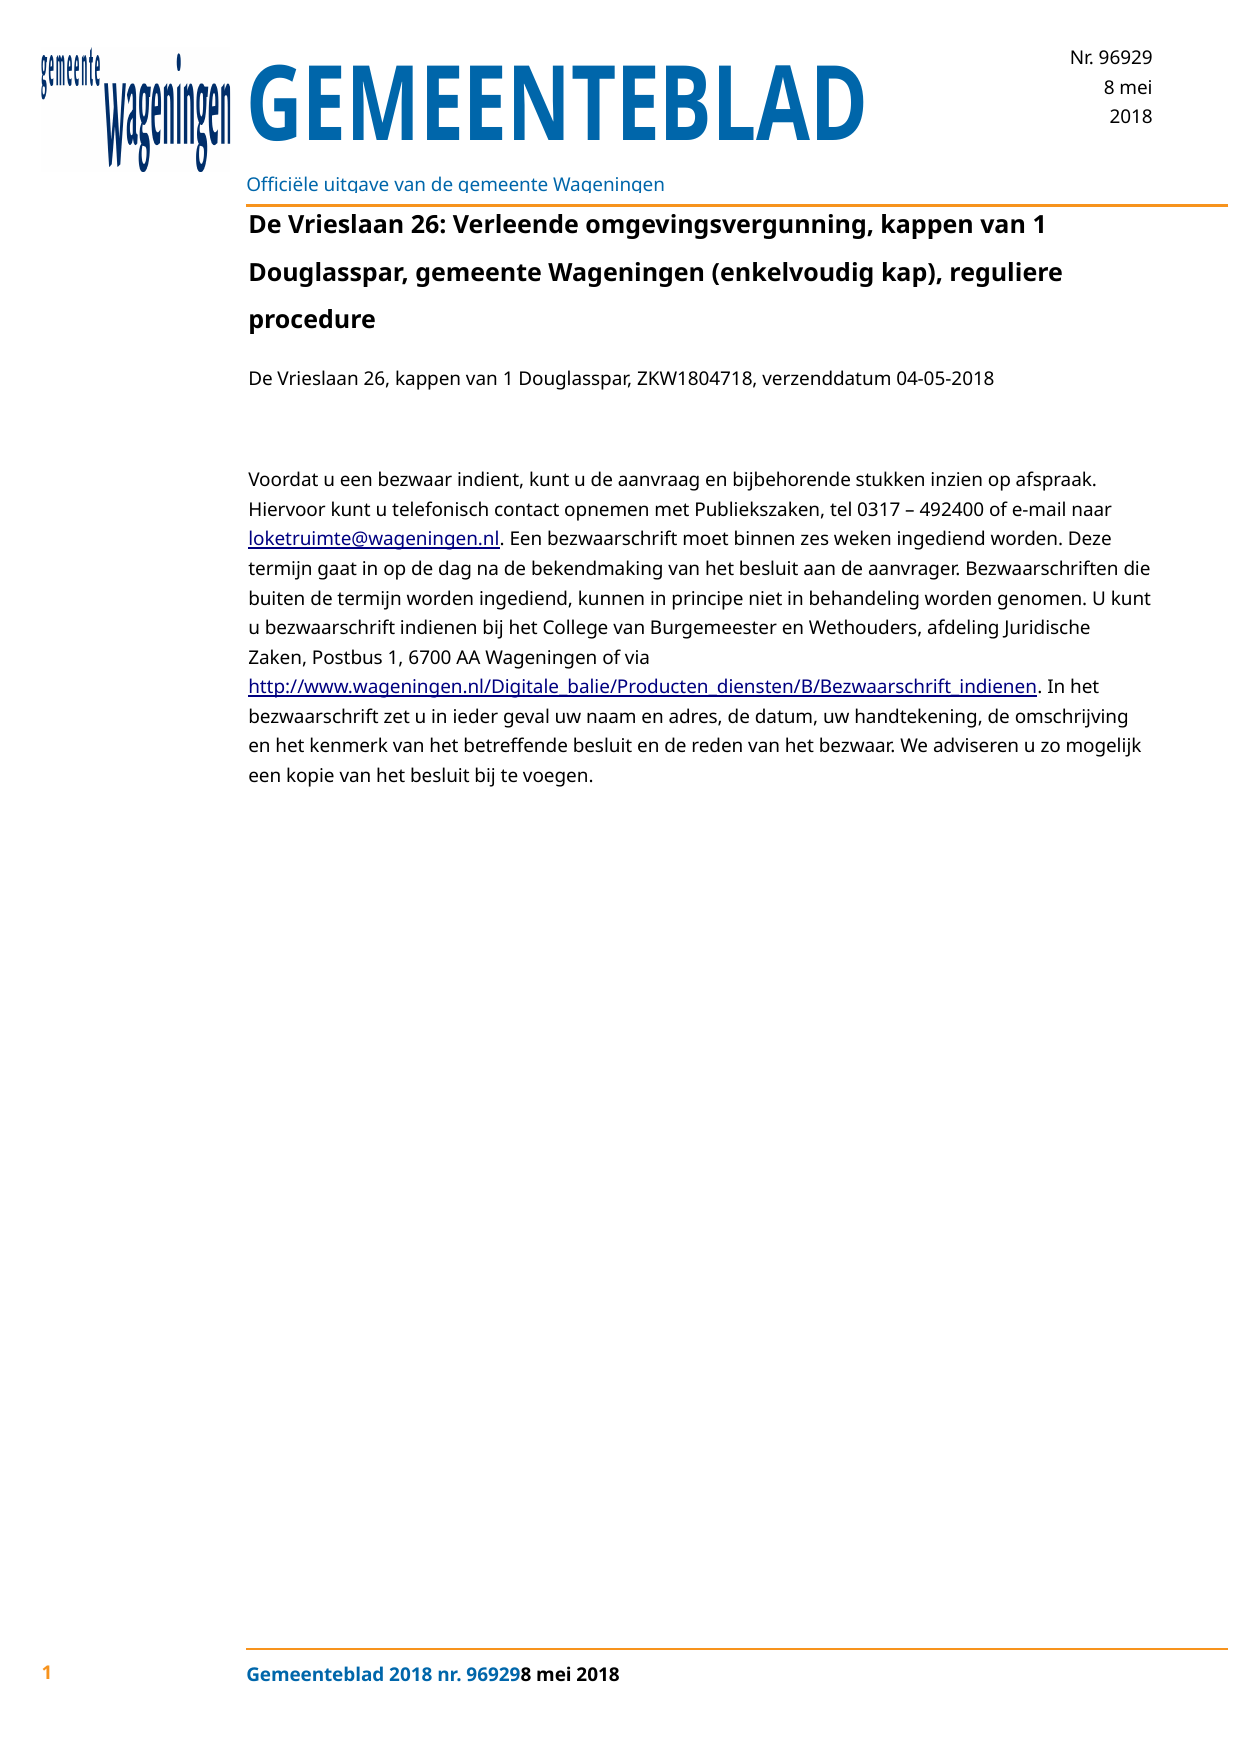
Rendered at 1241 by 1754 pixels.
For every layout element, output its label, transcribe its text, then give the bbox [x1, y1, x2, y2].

text De Vrieslaan 26: Verleende omgevingsvergunning, kappen van 1 Douglasspar, gemeente Wageningen (enkelvoudig kap), reguliere procedure [248, 207, 1152, 336]
text De Vrieslaan 26, kappen van 1 Douglasspar, ZKW1804718, verzenddatum 04-05-2018 [248, 366, 1152, 391]
picture [41, 47, 231, 172]
text Voordat u een bezwaar indient, kunt u de aanvraag en bijbehorende stukken inzien op afspraak. Hiervoor kunt u telefonisch contact opnemen met Publiekszaken, tel 0317 – 492400 of e-mail naar loketruimte@wageningen.nl. Een bezwaarschrift moet binnen zes weken ingediend worden. Deze termijn gaat in op de dag na de bekendmaking van het besluit aan de aanvrager. Bezwaarschriften die buiten de termijn worden ingediend, kunnen in principe niet in behandeling worden genomen. U kunt u bezwaarschrift indienen bij het College van Burgemeester en Wethouders, afdeling Juridische Zaken, Postbus 1, 6700 AA Wageningen of via http://www.wageningen.nl/Digitale_balie/Producten_diensten/B/Bezwaarschrift_indienen. In het bezwaarschrift zet u in ieder geval uw naam en adres, de datum, uw handtekening, de omschrijving en het kenmerk van het betreffende besluit en de reden van het bezwaar. We adviseren u zo mogelijk een kopie van het besluit bij te voegen. [248, 466, 1152, 788]
